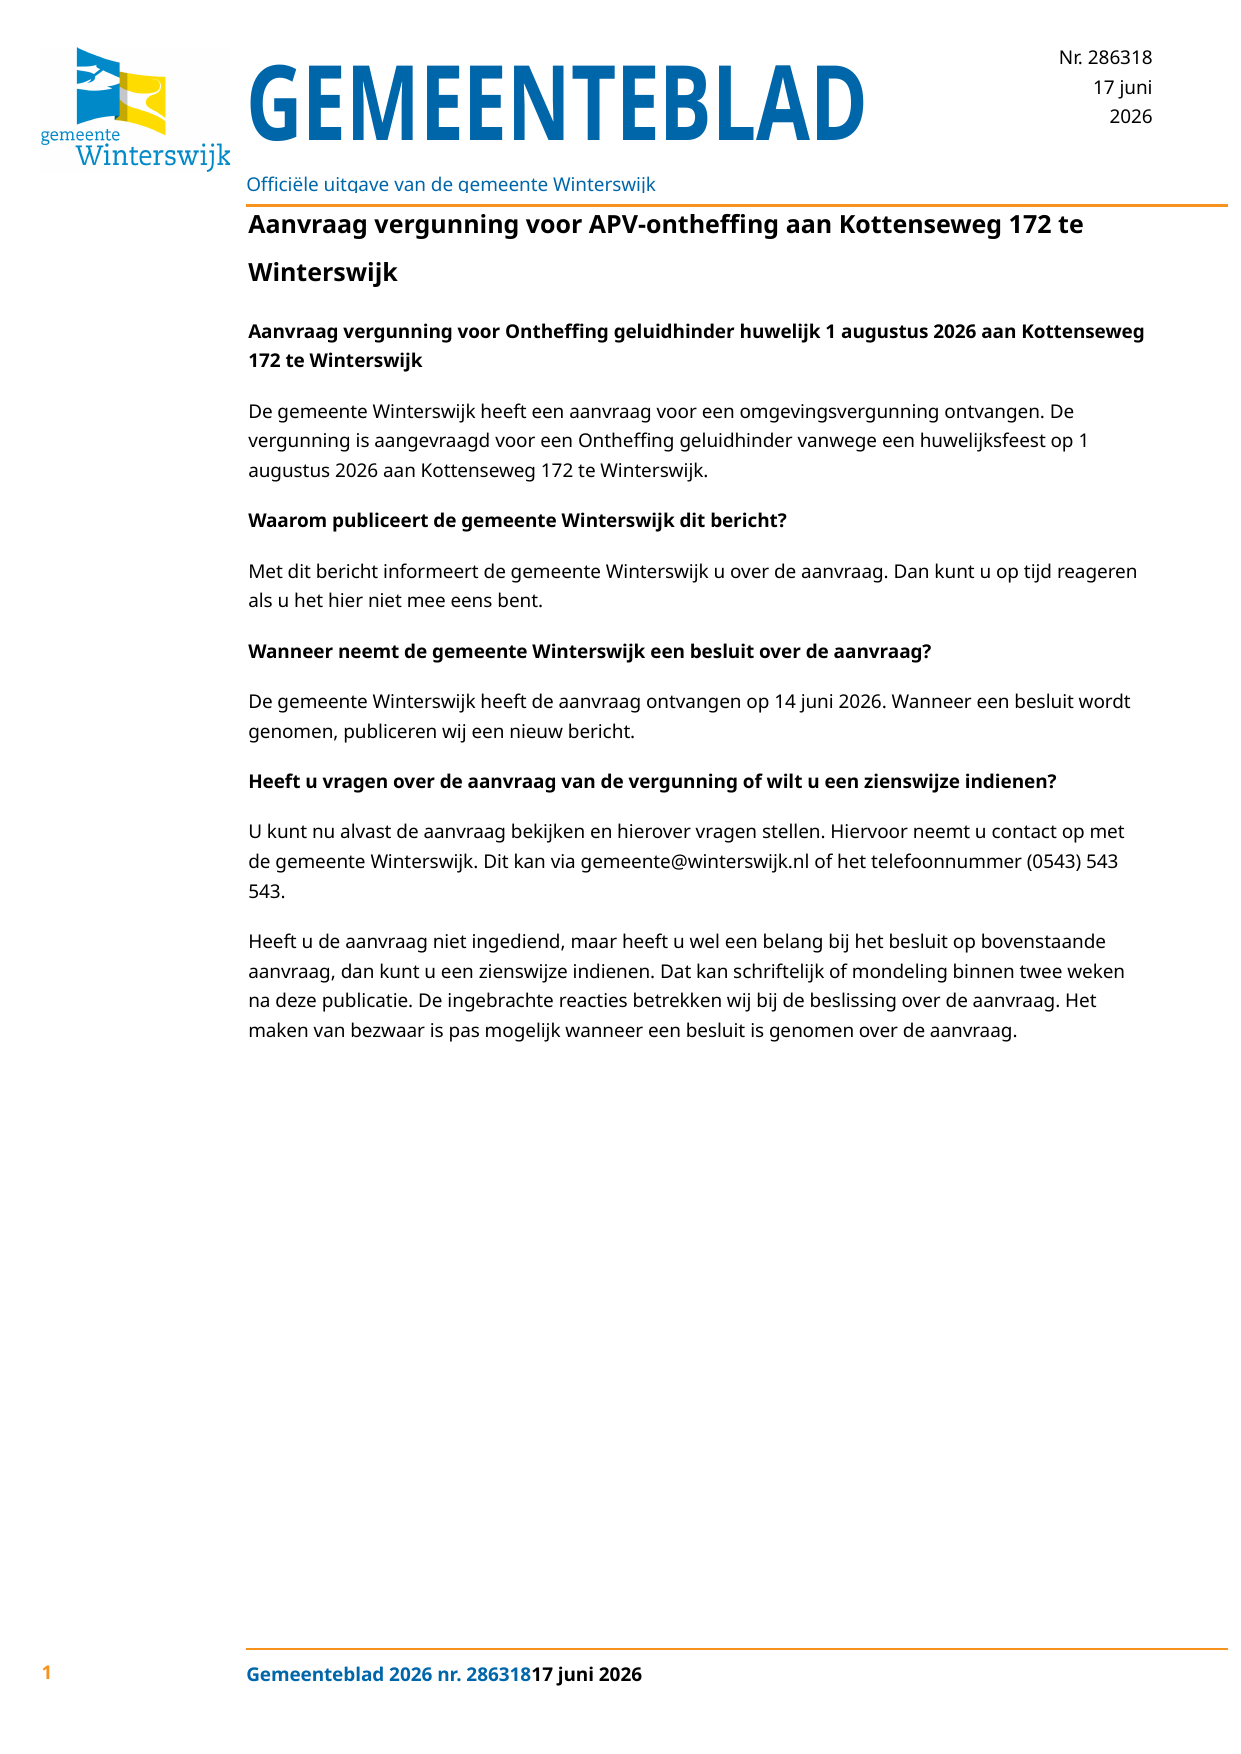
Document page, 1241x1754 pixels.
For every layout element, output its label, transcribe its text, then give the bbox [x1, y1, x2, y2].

text De gemeente Winterswijk heeft de aanvraag ontvangen op 14 juni 2026. Wanneer een besluit wordt genomen, publiceren wij een nieuw bericht. [248, 688, 1152, 744]
text U kunt nu alvast de aanvraag bekijken en hierover vragen stellen. Hiervoor neemt u contact op met de gemeente Winterswijk. Dit kan via gemeente@winterswijk.nl of het telefoonnummer (0543) 543 543. [248, 819, 1152, 904]
text Waarom publiceert de gemeente Winterswijk dit bericht? [248, 507, 1152, 533]
text Met dit bericht informeert de gemeente Winterswijk u over de aanvraag. Dan kunt u op tijd reageren als u het hier niet mee eens bent. [248, 558, 1152, 613]
text De gemeente Winterswijk heeft een aanvraag voor een omgevingsvergunning ontvangen. De vergunning is aangevraagd voor een Ontheffing geluidhinder vanwege een huwelijksfeest op 1 augustus 2026 aan Kottenseweg 172 te Winterswijk. [248, 398, 1152, 483]
text Heeft u de aanvraag niet ingediend, maar heeft u wel een belang bij het besluit op bovenstaande aanvraag, dan kunt u een zienswijze indienen. Dat kan schriftelijk of mondeling binnen twee weken na deze publicatie. De ingebrachte reacties betrekken wij bij de beslissing over de aanvraag. Het maken van bezwaar is pas mogelijk wanneer een besluit is genomen over de aanvraag. [248, 928, 1152, 1043]
text Wanneer neemt de gemeente Winterswijk een besluit over de aanvraag? [248, 638, 1152, 664]
text Aanvraag vergunning voor Ontheffing geluidhinder huwelijk 1 augustus 2026 aan Kottenseweg 172 te Winterswijk [248, 318, 1152, 373]
text Aanvraag vergunning voor APV-ontheffing aan Kottenseweg 172 te Winterswijk [248, 207, 1152, 288]
picture [225, 153, 231, 162]
text Heeft u vragen over de aanvraag van de vergunning of wilt u een zienswijze indienen? [248, 768, 1152, 794]
picture [41, 47, 231, 172]
